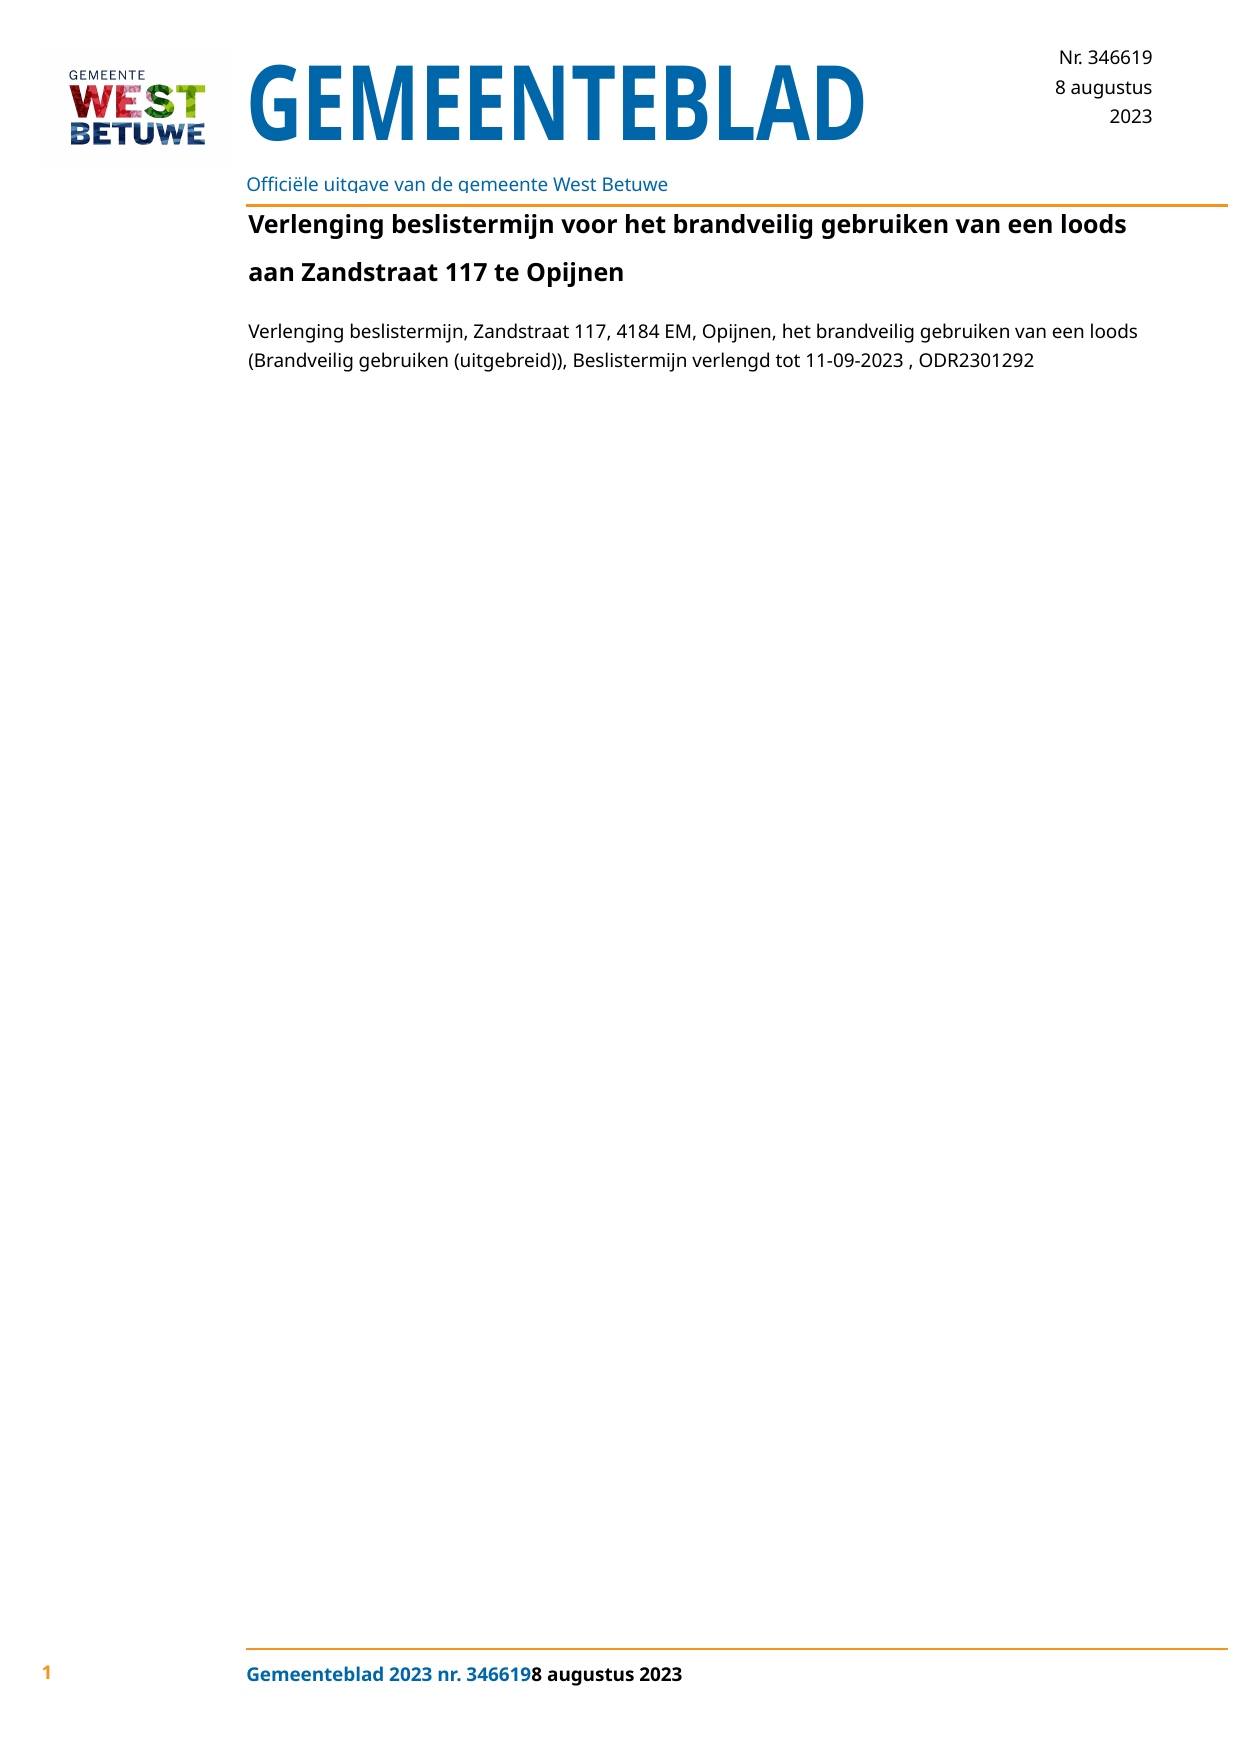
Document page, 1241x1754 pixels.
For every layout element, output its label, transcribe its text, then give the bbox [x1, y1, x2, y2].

text Verlenging beslistermijn voor het brandveilig gebruiken van een loods aan Zandstraat 117 te Opijnen [248, 207, 1152, 288]
picture [41, 47, 231, 172]
text Verlenging beslistermijn, Zandstraat 117, 4184 EM, Opijnen, het brandveilig gebruiken van een loods (Brandveilig gebruiken (uitgebreid)), Beslistermijn verlengd tot 11-09-2023 , ODR2301292 [248, 318, 1152, 373]
